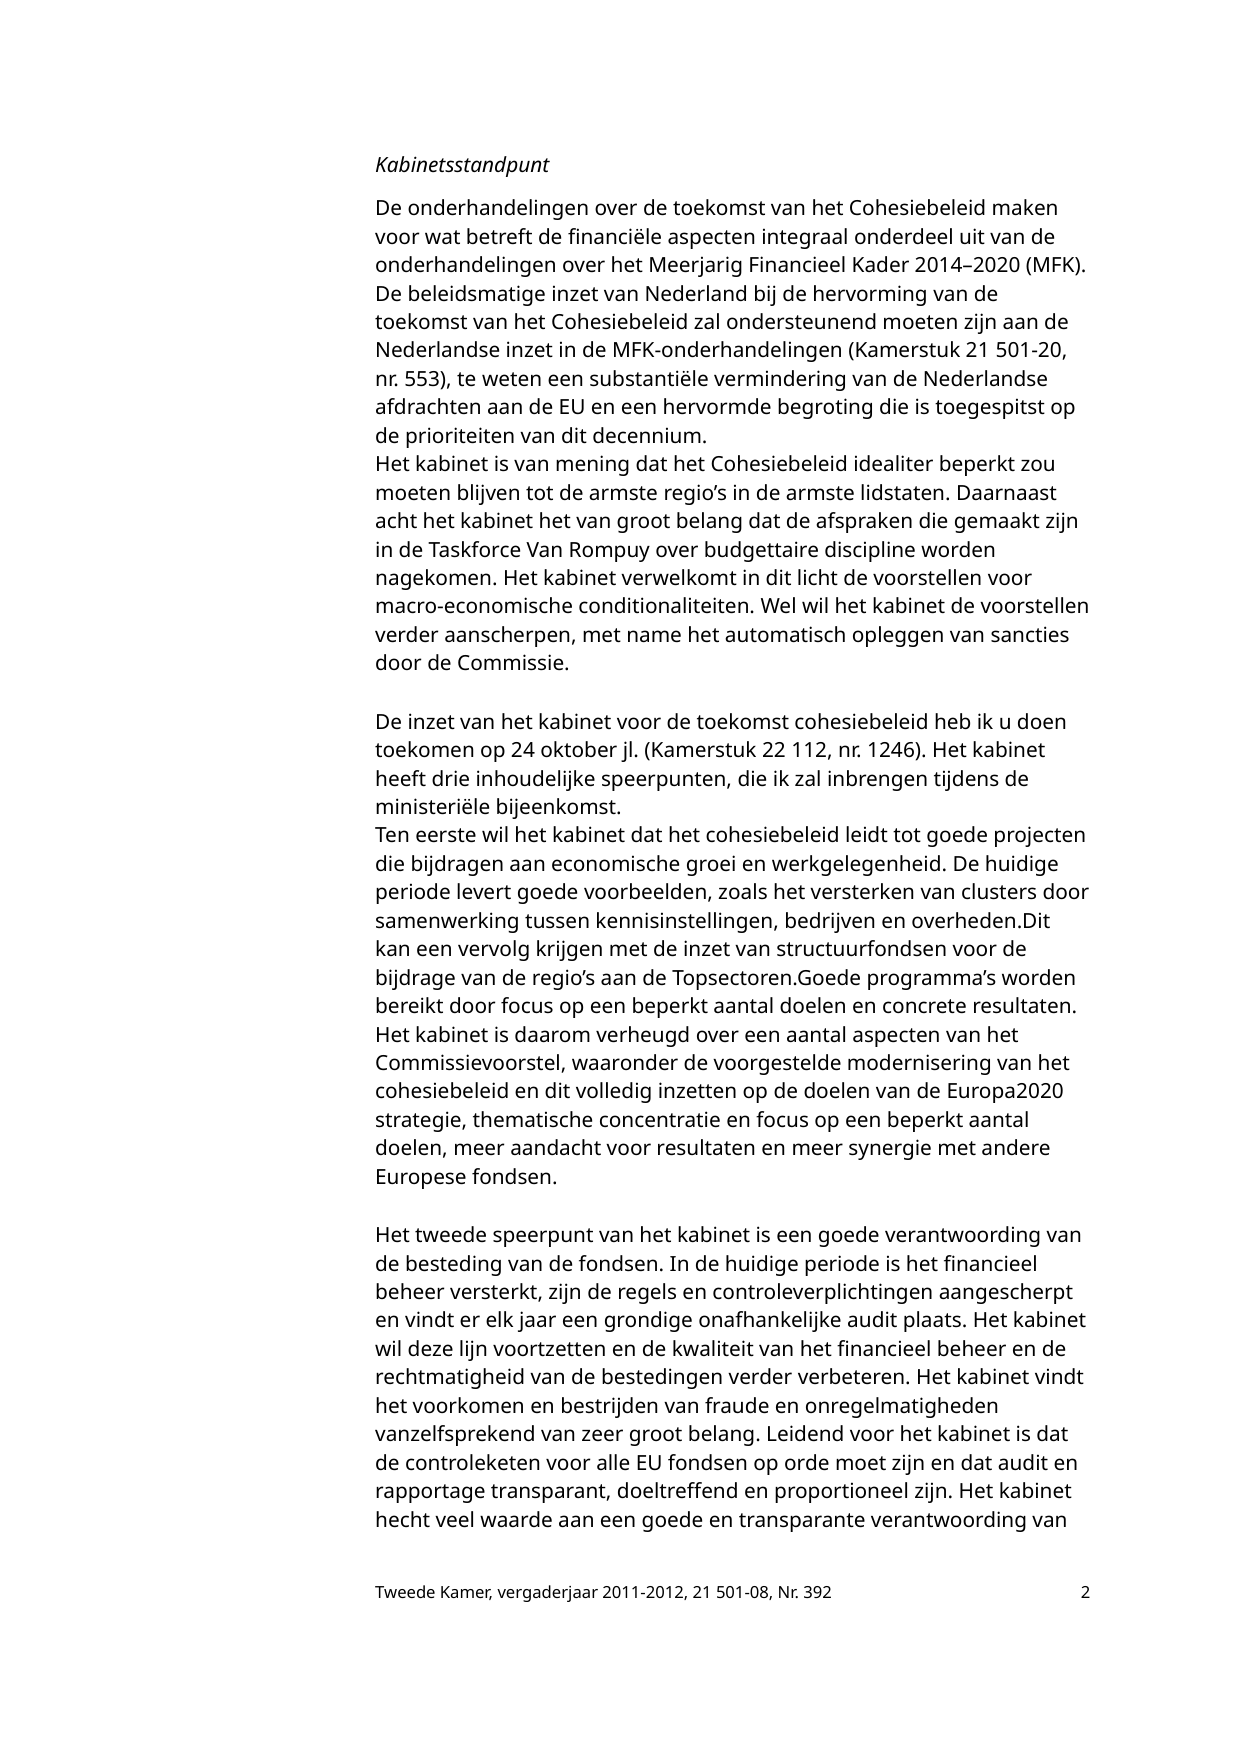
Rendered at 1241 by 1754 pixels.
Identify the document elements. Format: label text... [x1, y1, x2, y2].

text Het kabinet is van mening dat het Cohesiebeleid idealiter beperkt zou moeten blijven tot de armste regio’s in de armste lidstaten. Daarnaast acht het kabinet het van groot belang dat de afspraken die gemaakt zijn in de Taskforce Van Rompuy over budgettaire discipline worden nagekomen. Het kabinet verwelkomt in dit licht de voorstellen voor macro-economische conditionaliteiten. Wel wil het kabinet de voorstellen verder aanscherpen, met name het automatisch opleggen van sancties door de Commissie. [375, 449, 1090, 677]
text Het tweede speerpunt van het kabinet is een goede verantwoording van de besteding van de fondsen. In de huidige periode is het financieel beheer versterkt, zijn de regels en controleverplichtingen aangescherpt en vindt er elk jaar een grondige onafhankelijke audit plaats. Het kabinet wil deze lijn voortzetten en de kwaliteit van het financieel beheer en de rechtmatigheid van de bestedingen verder verbeteren. Het kabinet vindt het voorkomen en bestrijden van fraude en onregelmatigheden vanzelfsprekend van zeer groot belang. Leidend voor het kabinet is dat de controleketen voor alle EU fondsen op orde moet zijn en dat audit en rapportage transparant, doeltreffend en proportioneel zijn. Het kabinet hecht veel waarde aan een goede en transparante verantwoording van [375, 1220, 1090, 1533]
text Kabinetsstandpunt [375, 150, 1090, 178]
text De onderhandelingen over de toekomst van het Cohesiebeleid maken voor wat betreft de financiële aspecten integraal onderdeel uit van de onderhandelingen over het Meerjarig Financieel Kader 2014–2020 (MFK). De beleidsmatige inzet van Nederland bij de hervorming van de toekomst van het Cohesiebeleid zal ondersteunend moeten zijn aan de Nederlandse inzet in de MFK-onderhandelingen (Kamerstuk 21 501-20, nr. 553), te weten een substantiële vermindering van de Nederlandse afdrachten aan de EU en een hervormde begroting die is toegespitst op de prioriteiten van dit decennium. [375, 193, 1090, 449]
text De inzet van het kabinet voor de toekomst cohesiebeleid heb ik u doen toekomen op 24 oktober jl. (Kamerstuk 22 112, nr. 1246). Het kabinet heeft drie inhoudelijke speerpunten, die ik zal inbrengen tijdens de ministeriële bijeenkomst. [375, 707, 1090, 821]
text Ten eerste wil het kabinet dat het cohesiebeleid leidt tot goede projecten die bijdragen aan economische groei en werkgelegenheid. De huidige periode levert goede voorbeelden, zoals het versterken van clusters door samenwerking tussen kennisinstellingen, bedrijven en overheden.Dit kan een vervolg krijgen met de inzet van structuurfondsen voor de bijdrage van de regio’s aan de Topsectoren.Goede programma’s worden bereikt door focus op een beperkt aantal doelen en concrete resultaten. Het kabinet is daarom verheugd over een aantal aspecten van het Commissievoorstel, waaronder de voorgestelde modernisering van het cohesiebeleid en dit volledig inzetten op de doelen van de Europa2020 strategie, thematische concentratie en focus op een beperkt aantal doelen, meer aandacht voor resultaten en meer synergie met andere Europese fondsen. [375, 821, 1090, 1190]
